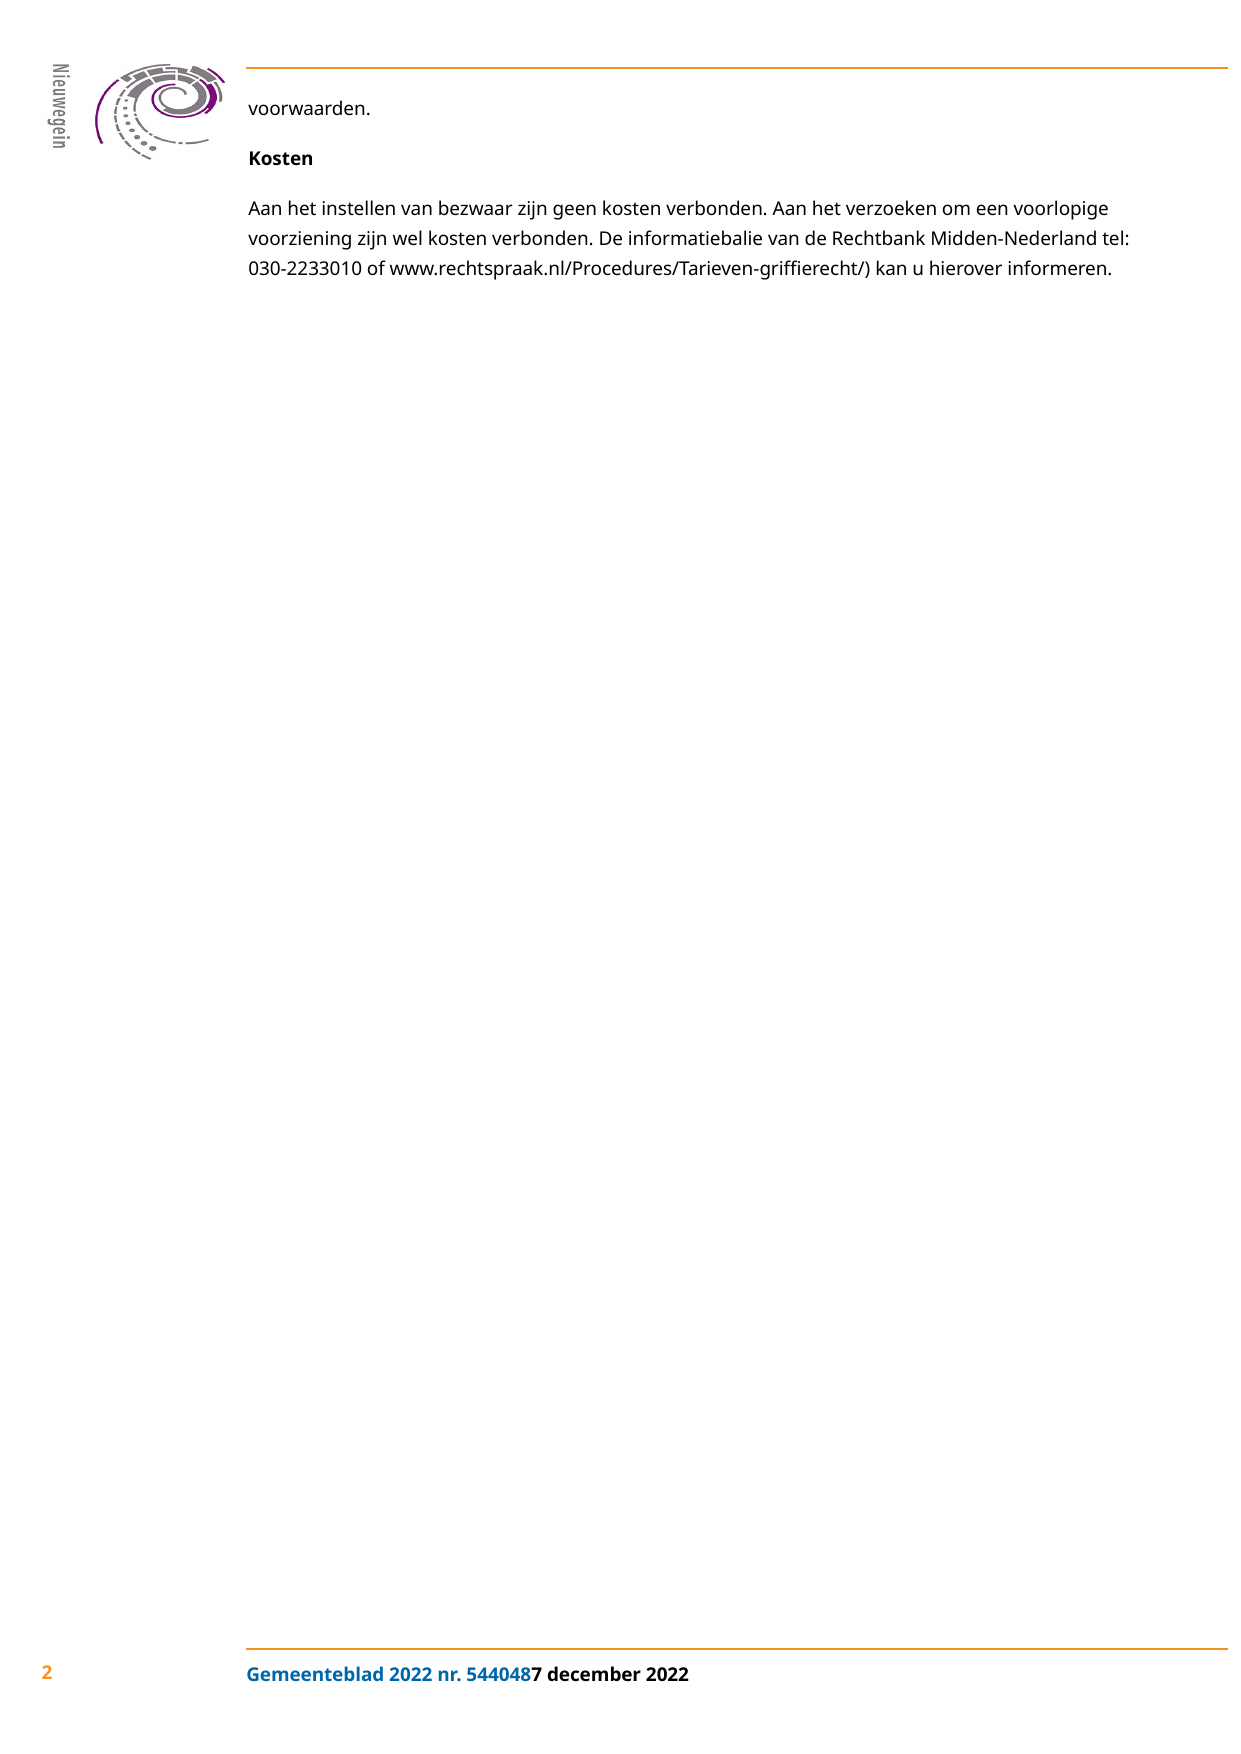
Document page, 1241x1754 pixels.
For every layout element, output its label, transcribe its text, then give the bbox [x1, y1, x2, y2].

text Kosten [248, 145, 1152, 171]
text Aan het instellen van bezwaar zijn geen kosten verbonden. Aan het verzoeken om een voorlopige voorziening zijn wel kosten verbonden. De informatiebalie van de Rechtbank Midden-Nederland tel: 030-2233010 of www.rechtspraak.nl/Procedures/Tarieven-griffierecht/) kan u hierover informeren. [248, 196, 1152, 281]
picture [41, 47, 231, 172]
text voorwaarden. [248, 95, 1152, 121]
